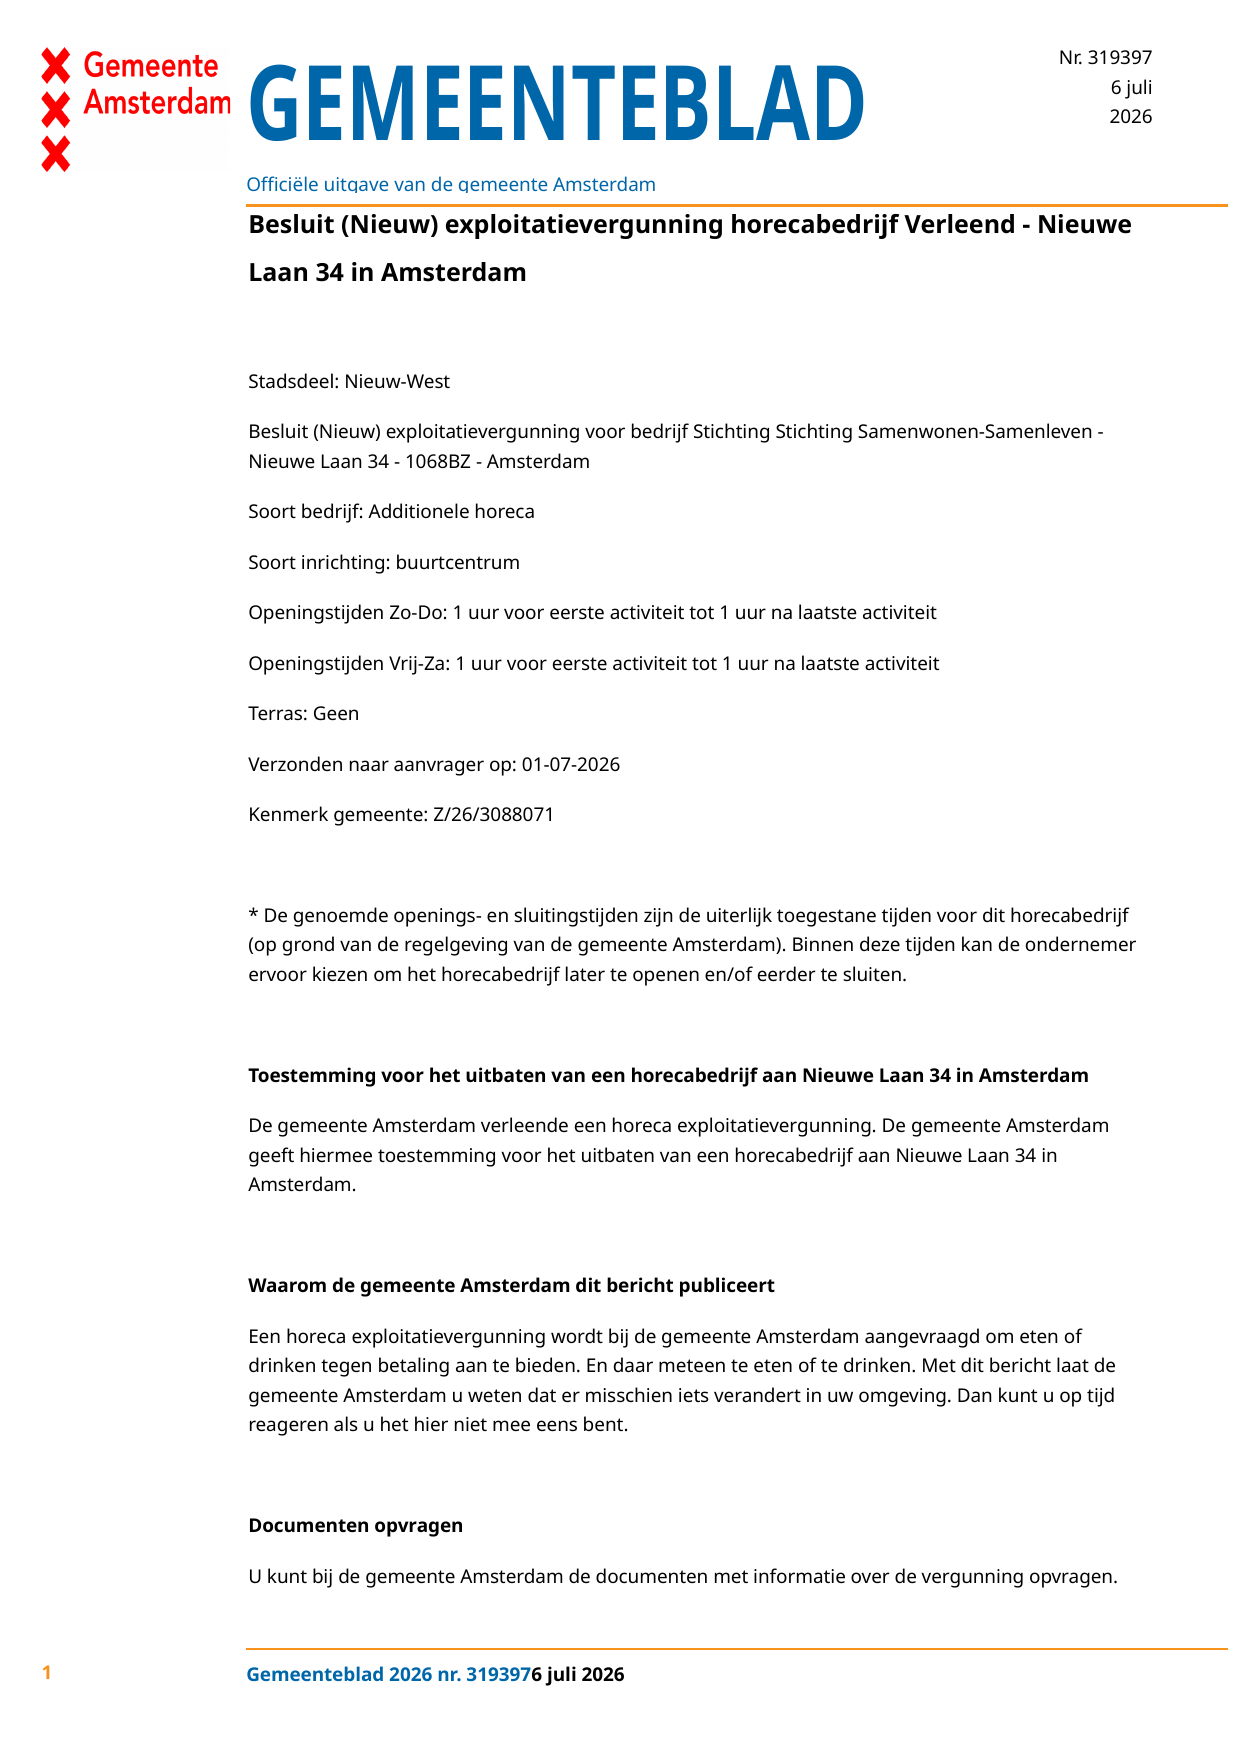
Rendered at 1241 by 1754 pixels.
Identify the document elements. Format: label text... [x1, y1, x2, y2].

picture [41, 47, 231, 172]
text Kenmerk gemeente: Z/26/3088071 [248, 801, 1152, 827]
text De gemeente Amsterdam verleende een horeca exploitatievergunning. De gemeente Amsterdam geeft hiermee toestemming voor het uitbaten van een horecabedrijf aan Nieuwe Laan 34 in Amsterdam. [248, 1112, 1152, 1197]
text Documenten opvragen [248, 1512, 1152, 1538]
text Terras: Geen [248, 700, 1152, 726]
text Openingstijden Zo-Do: 1 uur voor eerste activiteit tot 1 uur na laatste activiteit [248, 599, 1152, 625]
text Openingstijden Vrij-Za: 1 uur voor eerste activiteit tot 1 uur na laatste activiteit [248, 650, 1152, 676]
text Verzonden naar aanvrager op: 01-07-2026 [248, 751, 1152, 777]
text Toestemming voor het uitbaten van een horecabedrijf aan Nieuwe Laan 34 in Amsterdam [248, 1062, 1152, 1088]
text Stadsdeel: Nieuw-West [248, 368, 1152, 394]
text * De genoemde openings- en sluitingstijden zijn de uiterlijk toegestane tijden voor dit horecabedrijf (op grond van de regelgeving van de gemeente Amsterdam). Binnen deze tijden kan de ondernemer ervoor kiezen om het horecabedrijf later te openen en/of eerder te sluiten. [248, 902, 1152, 987]
text Een horeca exploitatievergunning wordt bij de gemeente Amsterdam aangevraagd om eten of drinken tegen betaling aan te bieden. En daar meteen te eten of te drinken. Met dit bericht laat de gemeente Amsterdam u weten dat er misschien iets verandert in uw omgeving. Dan kunt u op tijd reageren als u het hier niet mee eens bent. [248, 1323, 1152, 1437]
text U kunt bij de gemeente Amsterdam de documenten met informatie over de vergunning opvragen. [248, 1563, 1152, 1589]
text Soort inrichting: buurtcentrum [248, 549, 1152, 575]
text Besluit (Nieuw) exploitatievergunning voor bedrijf Stichting Stichting Samenwonen-Samenleven - Nieuwe Laan 34 - 1068BZ - Amsterdam [248, 419, 1152, 474]
text Besluit (Nieuw) exploitatievergunning horecabedrijf Verleend - Nieuwe Laan 34 in Amsterdam [248, 207, 1152, 288]
text Soort bedrijf: Additionele horeca [248, 499, 1152, 524]
text Waarom de gemeente Amsterdam dit bericht publiceert [248, 1272, 1152, 1298]
